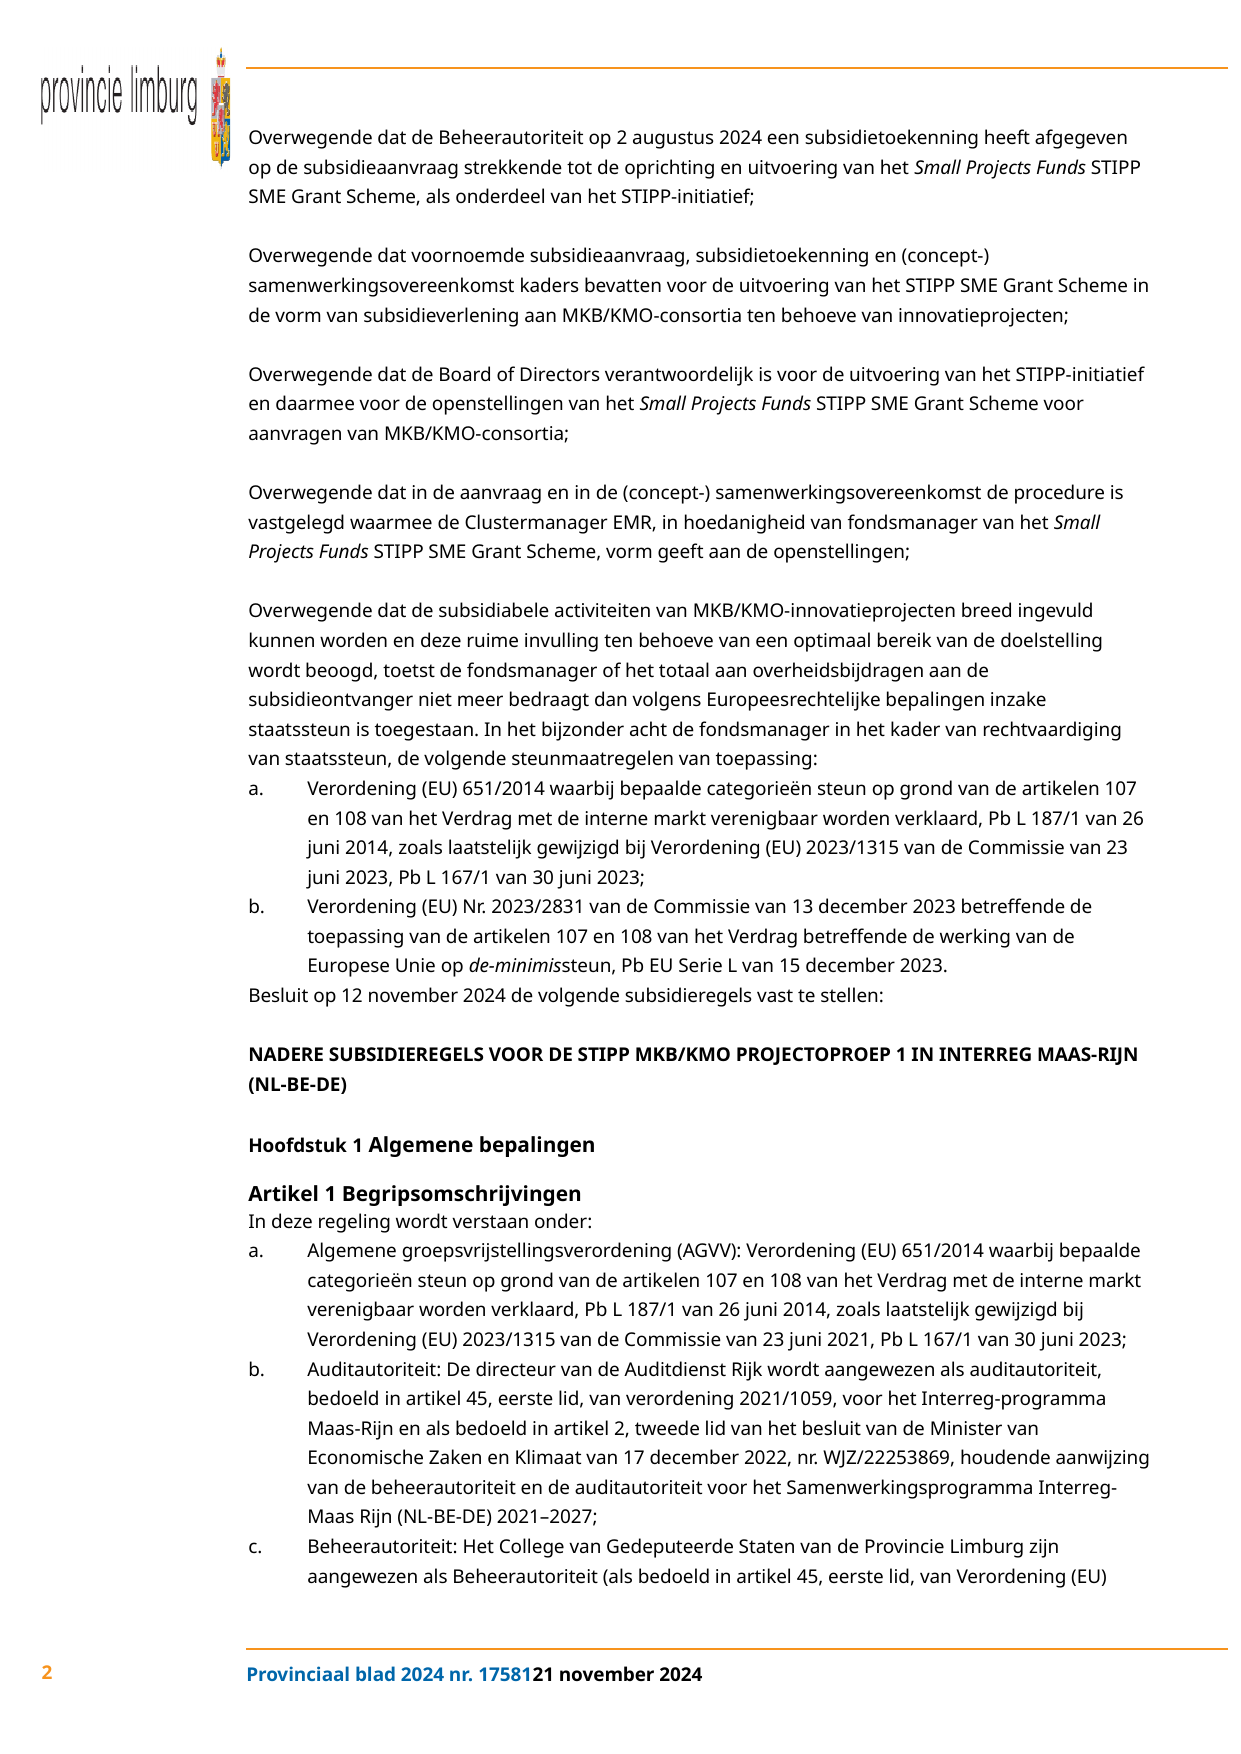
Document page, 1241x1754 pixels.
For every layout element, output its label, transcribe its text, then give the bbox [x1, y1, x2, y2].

text NADERE SUBSIDIEREGELS VOOR DE STIPP MKB/KMO PROJECTOPROEP 1 IN INTERREG MAAS-RIJN (NL-BE-DE) [248, 1041, 1152, 1097]
text Overwegende dat in de aanvraag en in de (concept-) samenwerkingsovereenkomst de procedure is vastgelegd waarmee de Clustermanager EMR, in hoedanigheid van fondsmanager van het Small Projects Funds STIPP SME Grant Scheme, vorm geeft aan de openstellingen; [248, 479, 1152, 564]
text Overwegende dat de Beheerautoriteit op 2 augustus 2024 een subsidietoekenning heeft afgegeven op de subsidieaanvraag strekkende tot de oprichting en uitvoering van het Small Projects Funds STIPP SME Grant Scheme, als onderdeel van het STIPP-initiatief; [248, 124, 1152, 209]
text Overwegende dat de Board of Directors verantwoordelijk is voor de uitvoering van het STIPP-initiatief en daarmee voor de openstellingen van het Small Projects Funds STIPP SME Grant Scheme voor aanvragen van MKB/KMO-consortia; [248, 361, 1152, 446]
text In deze regeling wordt verstaan onder: [248, 1208, 1152, 1234]
picture [41, 47, 231, 172]
text Artikel 1 Begripsomschrijvingen [248, 1179, 1152, 1208]
list Algemene groepsvrijstellingsverordening (AGVV): Verordening (EU) 651/2014 waarbij bepaalde categorieën steun op grond van de artikelen 107 en 108 van het Verdrag met de interne markt verenigbaar worden verklaard, Pb L 187/1 van 26 juni 2014, zoals laatstelijk gewijzigd bij Verordening (EU) 2023/1315 van de Commissie van 23 juni 2021, Pb L 167/1 van 30 juni 2023; [248, 1237, 1152, 1352]
text Besluit op 12 november 2024 de volgende subsidieregels vast te stellen: [248, 982, 1152, 1008]
list Auditautoriteit: De directeur van de Auditdienst Rijk wordt aangewezen als auditautoriteit, bedoeld in artikel 45, eerste lid, van verordening 2021/1059, voor het Interreg-programma Maas-Rijn en als bedoeld in artikel 2, tweede lid van het besluit van de Minister van Economische Zaken en Klimaat van 17 december 2022, nr. WJZ/22253869, houdende aanwijzing van de beheerautoriteit en de auditautoriteit voor het Samenwerkingsprogramma Interreg- Maas Rijn (NL-BE-DE) 2021–2027; [248, 1356, 1152, 1529]
text Hoofdstuk 1 Algemene bepalingen [248, 1130, 1152, 1159]
list Verordening (EU) Nr. 2023/2831 van de Commissie van 13 december 2023 betreffende de toepassing van de artikelen 107 en 108 van het Verdrag betreffende de werking van de Europese Unie op de-minimissteun, Pb EU Serie L van 15 december 2023. [248, 893, 1152, 978]
text Overwegende dat voornoemde subsidieaanvraag, subsidietoekenning en (concept-) samenwerkingsovereenkomst kaders bevatten voor de uitvoering van het STIPP SME Grant Scheme in de vorm van subsidieverlening aan MKB/KMO-consortia ten behoeve van innovatieprojecten; [248, 243, 1152, 328]
text Overwegende dat de subsidiabele activiteiten van MKB/KMO-innovatieprojecten breed ingevuld kunnen worden en deze ruime invulling ten behoeve van een optimaal bereik van de doelstelling wordt beoogd, toetst de fondsmanager of het totaal aan overheidsbijdragen aan de subsidieontvanger niet meer bedraagt dan volgens Europeesrechtelijke bepalingen inzake staatssteun is toegestaan. In het bijzonder acht de fondsmanager in het kader van rechtvaardiging van staatssteun, de volgende steunmaatregelen van toepassing: [248, 598, 1152, 771]
list Beheerautoriteit: Het College van Gedeputeerde Staten van de Provincie Limburg zijn aangewezen als Beheerautoriteit (als bedoeld in artikel 45, eerste lid, van Verordening (EU) [248, 1533, 1152, 1589]
list Verordening (EU) 651/2014 waarbij bepaalde categorieën steun op grond van de artikelen 107 en 108 van het Verdrag met de interne markt verenigbaar worden verklaard, Pb L 187/1 van 26 juni 2014, zoals laatstelijk gewijzigd bij Verordening (EU) 2023/1315 van de Commissie van 23 juni 2023, Pb L 167/1 van 30 juni 2023; [248, 775, 1152, 890]
